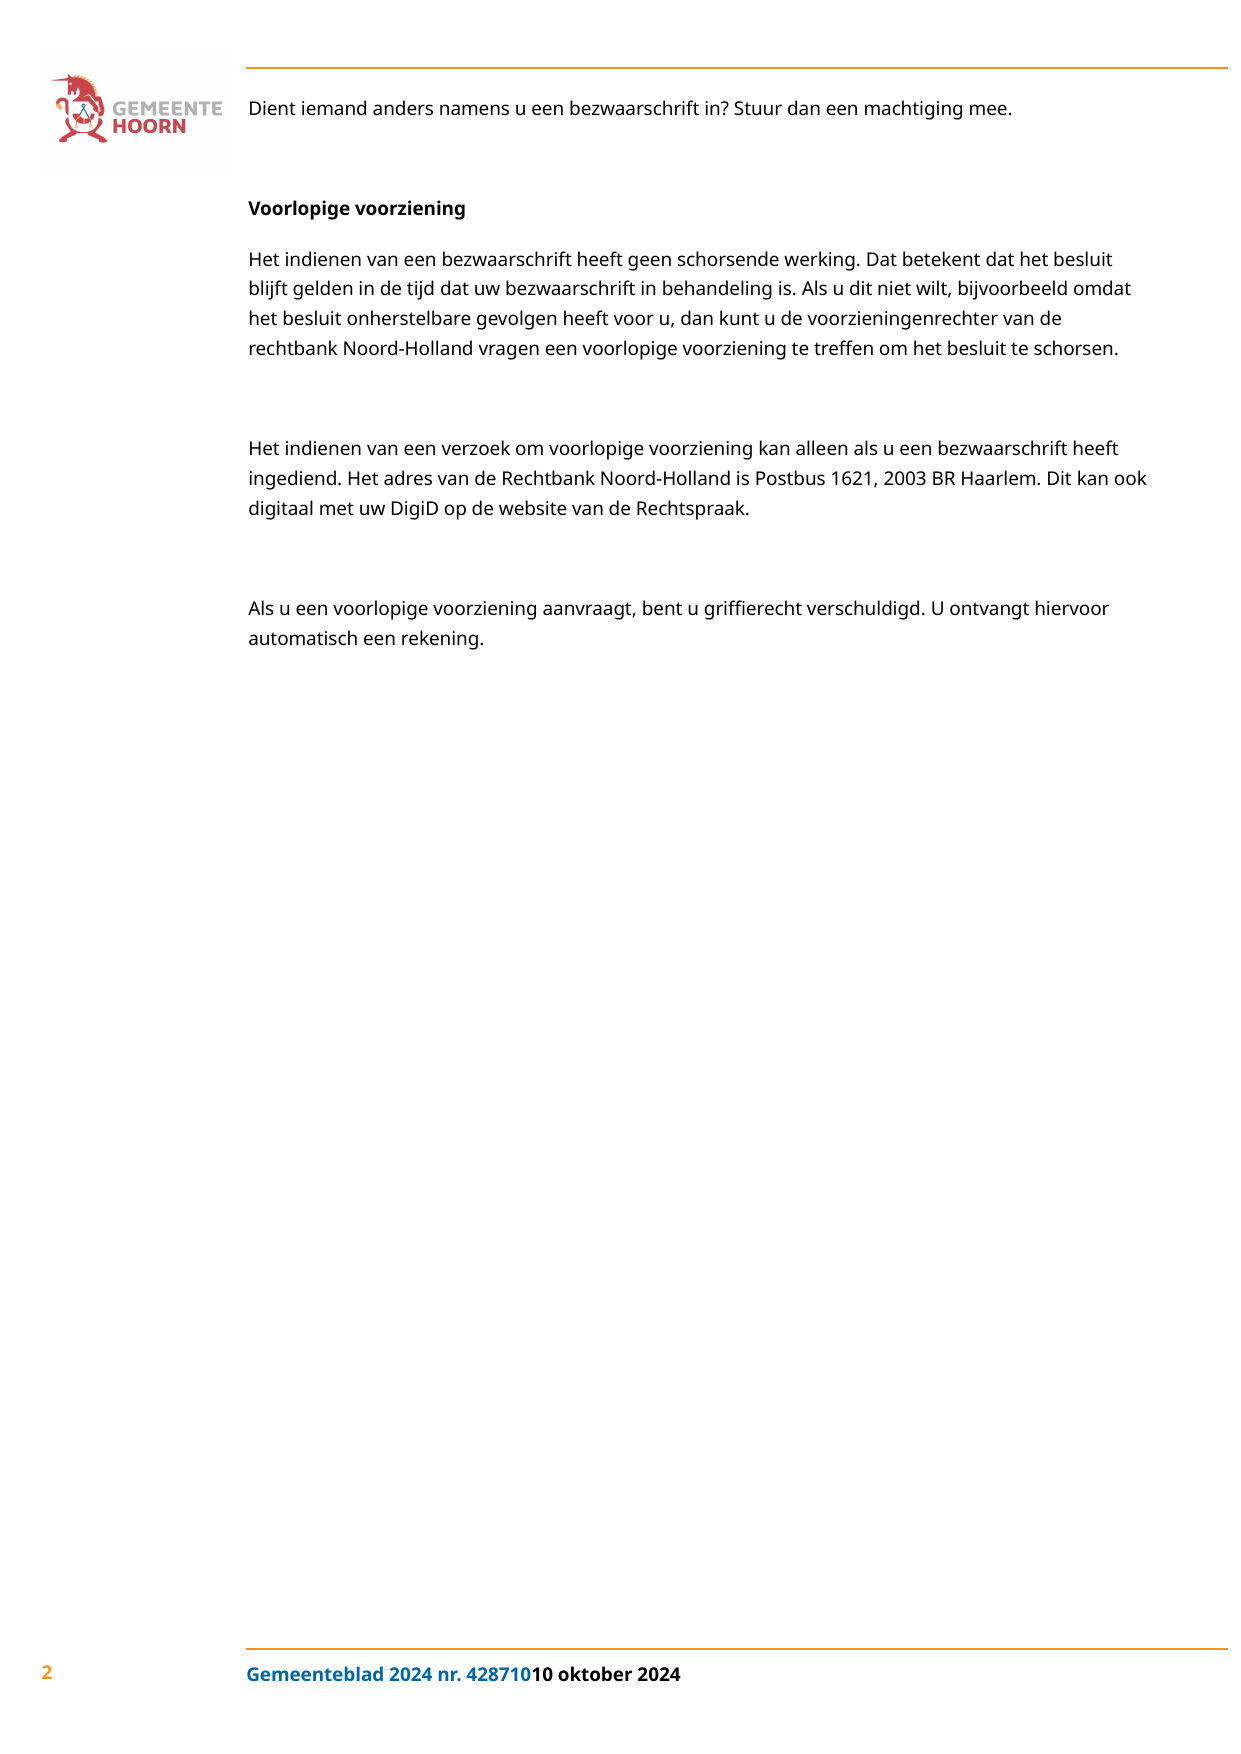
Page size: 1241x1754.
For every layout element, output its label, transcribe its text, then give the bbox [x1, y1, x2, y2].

text Het indienen van een bezwaarschrift heeft geen schorsende werking. Dat betekent dat het besluit blijft gelden in de tijd dat uw bezwaarschrift in behandeling is. Als u dit niet wilt, bijvoorbeeld omdat het besluit onherstelbare gevolgen heeft voor u, dan kunt u de voorzieningenrechter van de rechtbank Noord-Holland vragen een voorlopige voorziening te treffen om het besluit te schorsen. [248, 246, 1152, 361]
text Dient iemand anders namens u een bezwaarschrift in? Stuur dan een machtiging mee. [248, 95, 1152, 121]
text Het indienen van een verzoek om voorlopige voorziening kan alleen als u een bezwaarschrift heeft ingediend. Het adres van de Rechtbank Noord-Holland is Postbus 1621, 2003 BR Haarlem. Dit kan ook digitaal met uw DigiD op de website van de Rechtspraak. [248, 436, 1152, 521]
picture [41, 47, 231, 172]
text Als u een voorlopige voorziening aanvraagt, bent u griffierecht verschuldigd. U ontvangt hiervoor automatisch een rekening. [248, 596, 1152, 651]
text Voorlopige voorziening [248, 196, 1152, 221]
